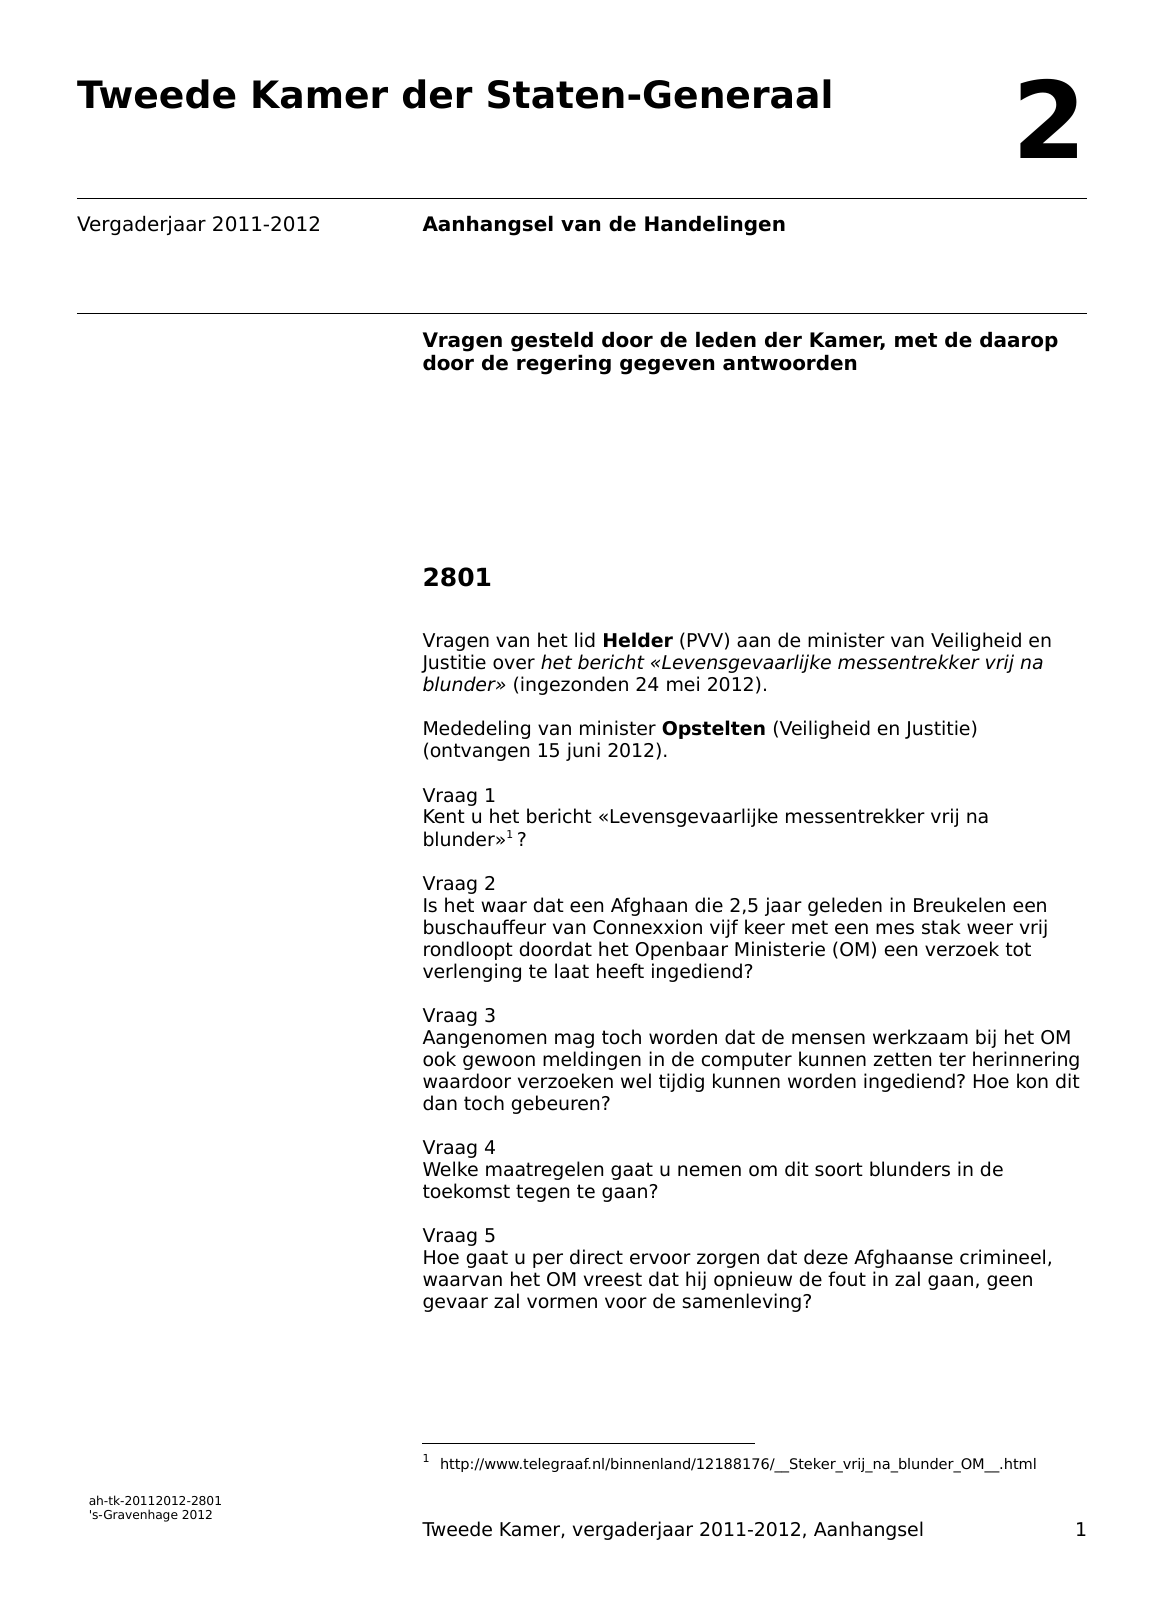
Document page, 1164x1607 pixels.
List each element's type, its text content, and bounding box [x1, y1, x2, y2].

text Welke maatregelen gaat u nemen om dit soort blunders in de toekomst tegen te gaan? [422, 1159, 1087, 1203]
table_cell Aanhangsel van de Handelingen [422, 199, 1087, 313]
text Vragen van het lid Helder (PVV) aan de minister van Veiligheid en Justitie over het bericht «Levensgevaarlijke messentrekker vrij na blunder» (ingezonden 24 mei 2012). [422, 630, 1087, 696]
text Vraag 2 [422, 873, 1087, 894]
table_cell Vergaderjaar 2011-2012 [77, 199, 422, 313]
table_cell Vragen gesteld door de leden der Kamer, met de daarop door de regering gegeven antwoorden [422, 314, 1087, 375]
text 2801 [422, 563, 1087, 592]
text Hoe gaat u per direct ervoor zorgen dat deze Afghaanse crimineel, waarvan het OM vreest dat hij opnieuw de fout in zal gaan, geen gevaar zal vormen voor de samenleving? [422, 1247, 1087, 1313]
text 's-Gravenhage 2012 [88, 1508, 323, 1522]
text Vraag 5 [422, 1225, 1087, 1247]
table_header 2 [886, 59, 1087, 198]
text http://www.telegraaf.nl/binnenland/12188176/__Steker_vrij_na_blunder_OM__.html [422, 1452, 1087, 1474]
text Aangenomen mag toch worden dat de mensen werkzaam bij het OM ook gewoon meldingen in de computer kunnen zetten ter herinnering waardoor verzoeken wel tijdig kunnen worden ingediend? Hoe kon dit dan toch gebeuren? [422, 1027, 1087, 1114]
text Vraag 3 [422, 1005, 1087, 1027]
table_header Tweede Kamer der Staten-Generaal [77, 59, 886, 198]
text Vraag 4 [422, 1137, 1087, 1159]
text Kent u het bericht «Levensgevaarlijke messentrekker vrij na blunder»? [422, 806, 1087, 850]
table_cell [77, 314, 422, 375]
text Vraag 1 [422, 784, 1087, 806]
text Is het waar dat een Afghaan die 2,5 jaar geleden in Breukelen een buschauffeur van Connexxion vijf keer met een mes stak weer vrij rondloopt doordat het Openbaar Ministerie (OM) een verzoek tot verlenging te laat heeft ingediend? [422, 894, 1087, 982]
text Mededeling van minister Opstelten (Veiligheid en Justitie) (ontvangen 15 juni 2012). [422, 718, 1087, 762]
text ah-tk-20112012-2801 [88, 1494, 323, 1508]
